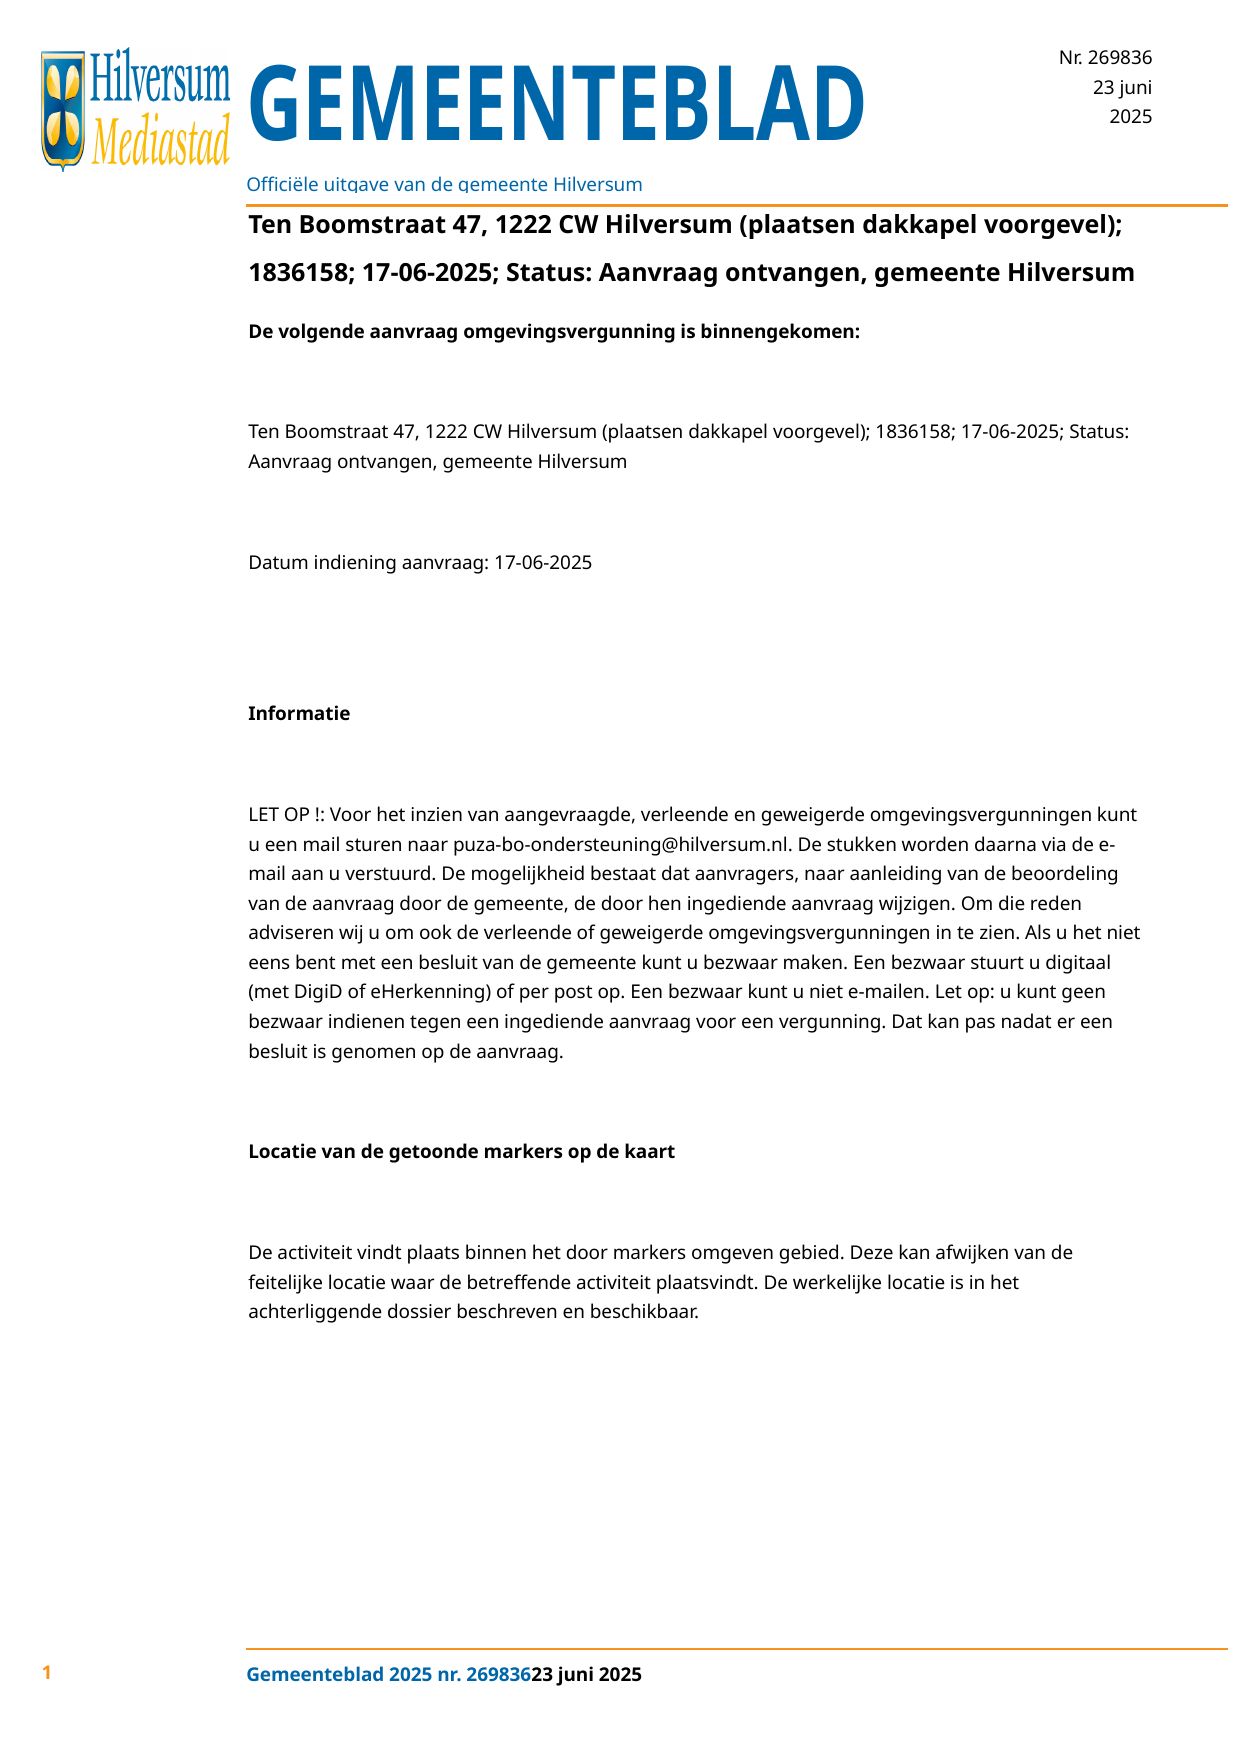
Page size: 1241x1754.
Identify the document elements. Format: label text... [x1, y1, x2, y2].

text Datum indiening aanvraag: 17-06-2025 [248, 549, 1152, 575]
text Informatie [248, 700, 1152, 726]
text Ten Boomstraat 47, 1222 CW Hilversum (plaatsen dakkapel voorgevel); 1836158; 17-06-2025; Status: Aanvraag ontvangen, gemeente Hilversum [248, 207, 1152, 288]
text Ten Boomstraat 47, 1222 CW Hilversum (plaatsen dakkapel voorgevel); 1836158; 17-06-2025; Status: Aanvraag ontvangen, gemeente Hilversum [248, 419, 1152, 474]
text LET OP !: Voor het inzien van aangevraagde, verleende en geweigerde omgevingsvergunningen kunt u een mail sturen naar puza-bo-ondersteuning@hilversum.nl. De stukken worden daarna via de e-mail aan u verstuurd. De mogelijkheid bestaat dat aanvragers, naar aanleiding van de beoordeling van de aanvraag door de gemeente, de door hen ingediende aanvraag wijzigen. Om die reden adviseren wij u om ook de verleende of geweigerde omgevingsvergunningen in te zien. Als u het niet eens bent met een besluit van de gemeente kunt u bezwaar maken. Een bezwaar stuurt u digitaal (met DigiD of eHerkenning) of per post op. Een bezwaar kunt u niet e-mailen. Let op: u kunt geen bezwaar indienen tegen een ingediende aanvraag voor een vergunning. Dat kan pas nadat er een besluit is genomen op de aanvraag. [248, 801, 1152, 1064]
text De activiteit vindt plaats binnen het door markers omgeven gebied. Deze kan afwijken van de feitelijke locatie waar de betreffende activiteit plaatsvindt. De werkelijke locatie is in het achterliggende dossier beschreven en beschikbaar. [248, 1239, 1152, 1324]
text De volgende aanvraag omgevingsvergunning is binnengekomen: [248, 318, 1152, 344]
text Locatie van de getoonde markers op de kaart [248, 1139, 1152, 1164]
picture [41, 47, 231, 172]
